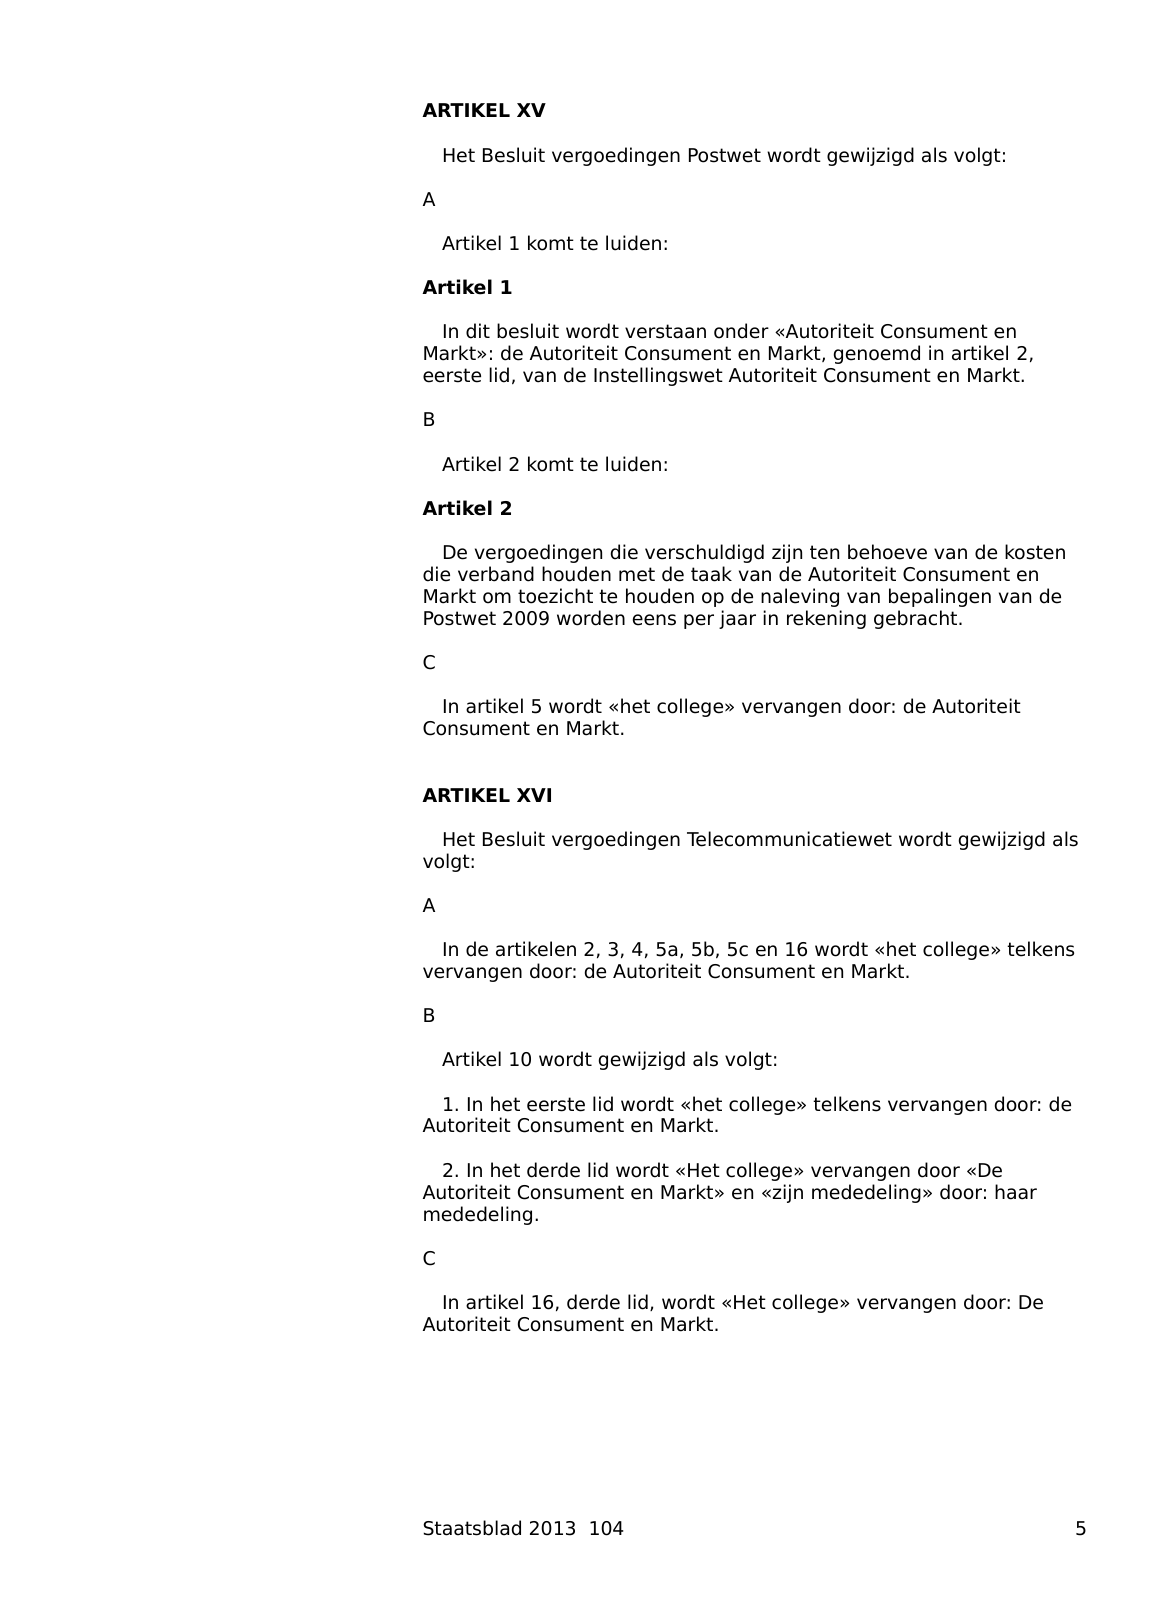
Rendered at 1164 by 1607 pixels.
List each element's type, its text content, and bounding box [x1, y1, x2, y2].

text In artikel 5 wordt «het college» vervangen door: de Autoriteit Consument en Markt. [422, 696, 1087, 740]
text Artikel 1 komt te luiden: [422, 233, 1087, 255]
subtitle Artikel 2 [422, 498, 1087, 520]
text In de artikelen 2, 3, 4, 5a, 5b, 5c en 16 wordt «het college» telkens vervangen door: de Autoriteit Consument en Markt. [422, 939, 1087, 983]
text Het Besluit vergoedingen Postwet wordt gewijzigd als volgt: [422, 144, 1087, 167]
subtitle Artikel 1 [422, 277, 1087, 299]
text A [422, 189, 1087, 211]
text C [422, 652, 1087, 674]
text A [422, 895, 1087, 917]
text Het Besluit vergoedingen Telecommunicatiewet wordt gewijzigd als volgt: [422, 829, 1087, 873]
subtitle ARTIKEL XV [422, 100, 1087, 122]
text Artikel 10 wordt gewijzigd als volgt: [422, 1049, 1087, 1071]
text B [422, 409, 1087, 431]
text De vergoedingen die verschuldigd zijn ten behoeve van de kosten die verband houden met de taak van de Autoriteit Consument en Markt om toezicht te houden op de naleving van bepalingen van de Postwet 2009 worden eens per jaar in rekening gebracht. [422, 542, 1087, 630]
text C [422, 1248, 1087, 1270]
text In artikel 16, derde lid, wordt «Het college» vervangen door: De Autoriteit Consument en Markt. [422, 1292, 1087, 1336]
text B [422, 1005, 1087, 1027]
text Artikel 2 komt te luiden: [422, 453, 1087, 476]
subtitle ARTIKEL XVI [422, 784, 1087, 806]
text 1. In het eerste lid wordt «het college» telkens vervangen door: de Autoriteit Consument en Markt. [422, 1093, 1087, 1137]
text 2. In het derde lid wordt «Het college» vervangen door «De Autoriteit Consument en Markt» en «zijn mededeling» door: haar mededeling. [422, 1159, 1087, 1226]
text In dit besluit wordt verstaan onder «Autoriteit Consument en Markt»: de Autoriteit Consument en Markt, genoemd in artikel 2, eerste lid, van de Instellingswet Autoriteit Consument en Markt. [422, 321, 1087, 387]
